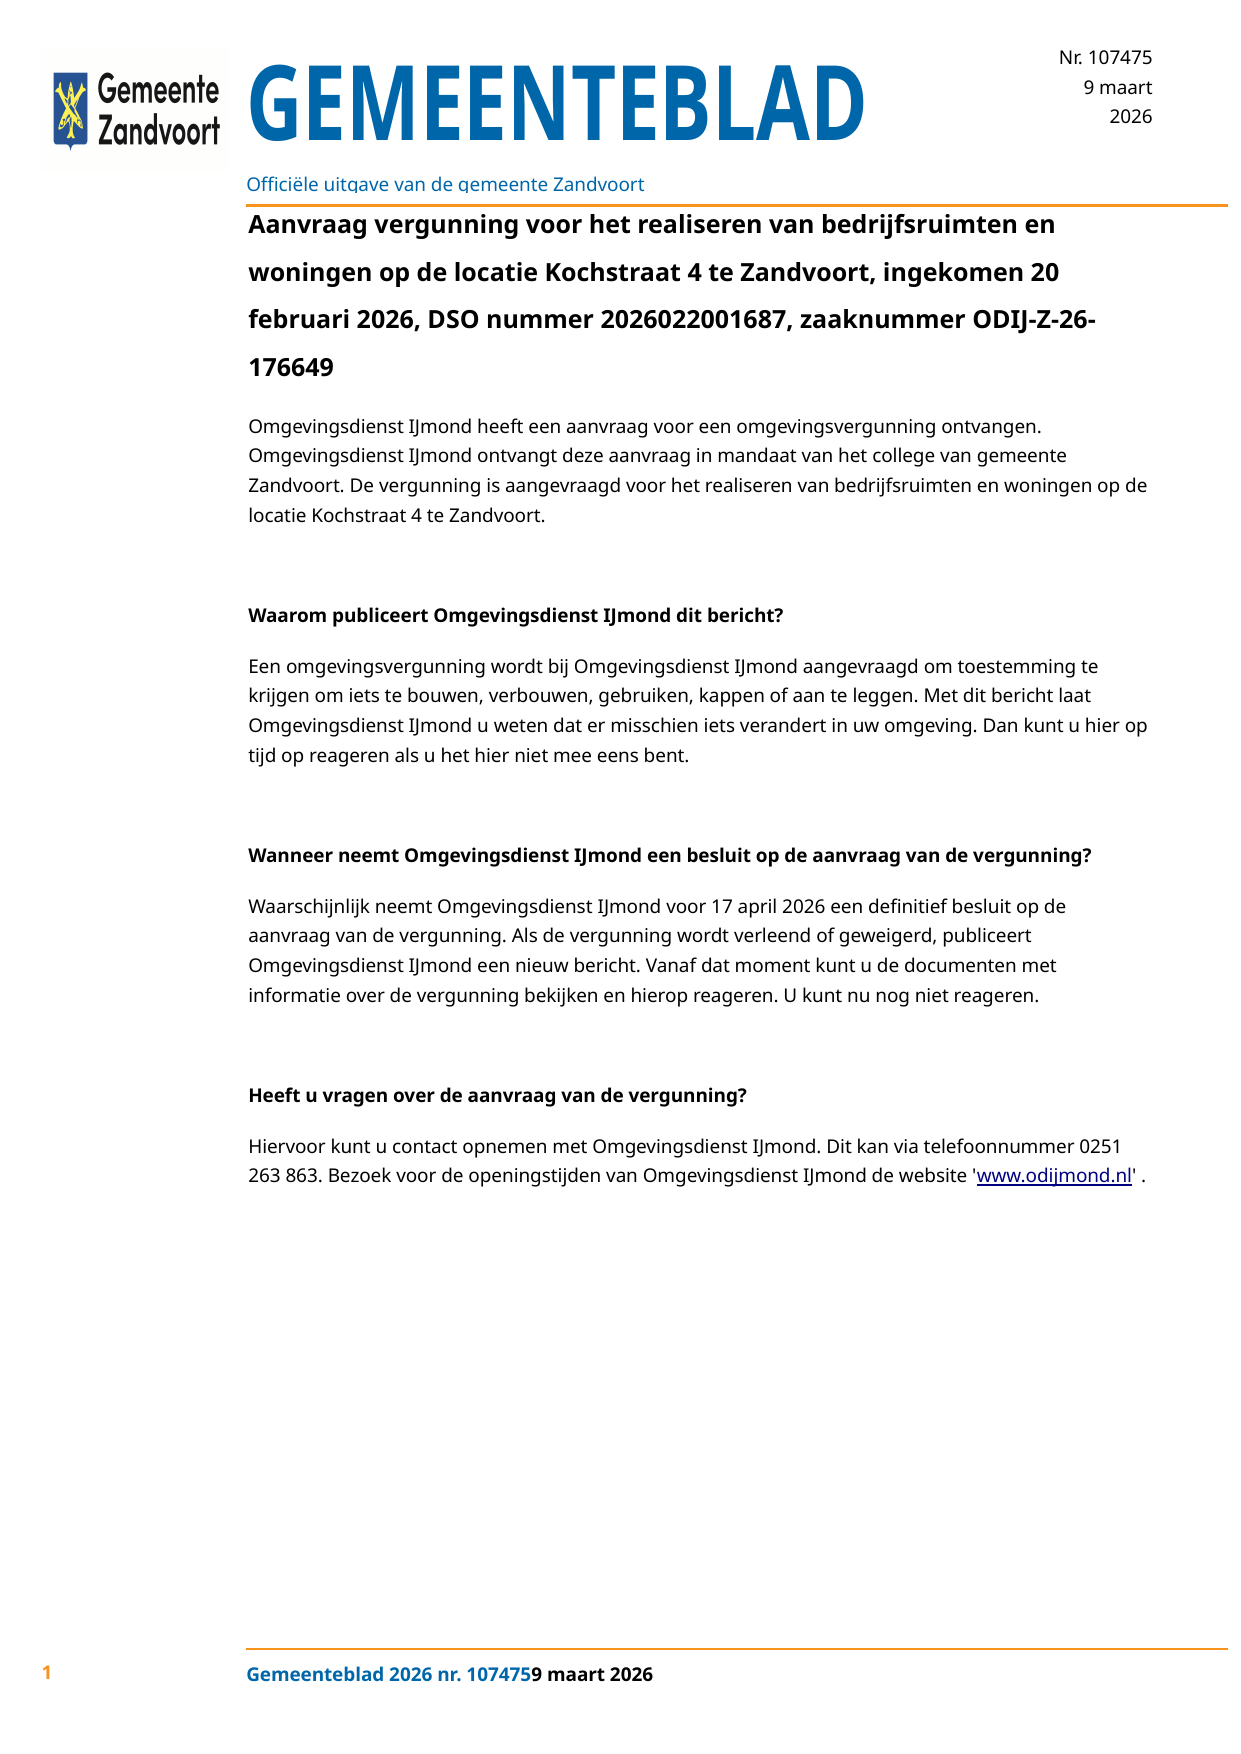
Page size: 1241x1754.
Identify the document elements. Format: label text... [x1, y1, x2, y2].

text Wanneer neemt Omgevingsdienst IJmond een besluit op de aanvraag van de vergunning? [248, 843, 1152, 868]
picture [41, 47, 231, 172]
text Een omgevingsvergunning wordt bij Omgevingsdienst IJmond aangevraagd om toestemming te krijgen om iets te bouwen, verbouwen, gebruiken, kappen of aan te leggen. Met dit bericht laat Omgevingsdienst IJmond u weten dat er misschien iets verandert in uw omgeving. Dan kunt u hier op tijd op reageren als u het hier niet mee eens bent. [248, 653, 1152, 768]
text Aanvraag vergunning voor het realiseren van bedrijfsruimten en woningen op de locatie Kochstraat 4 te Zandvoort, ingekomen 20 februari 2026, DSO nummer 2026022001687, zaaknummer ODIJ-Z-26-176649 [248, 207, 1152, 384]
text Hiervoor kunt u contact opnemen met Omgevingsdienst IJmond. Dit kan via telefoonnummer 0251 263 863. Bezoek voor de openingstijden van Omgevingsdienst IJmond de website 'www.odijmond.nl' . [248, 1133, 1152, 1188]
text Waarschijnlijk neemt Omgevingsdienst IJmond voor 17 april 2026 een definitief besluit op de aanvraag van de vergunning. Als de vergunning wordt verleend of geweigerd, publiceert Omgevingsdienst IJmond een nieuw bericht. Vanaf dat moment kunt u de documenten met informatie over de vergunning bekijken en hierop reageren. U kunt nu nog niet reageren. [248, 893, 1152, 1008]
text Waarom publiceert Omgevingsdienst IJmond dit bericht? [248, 603, 1152, 628]
text Omgevingsdienst IJmond heeft een aanvraag voor een omgevingsvergunning ontvangen. Omgevingsdienst IJmond ontvangt deze aanvraag in mandaat van het college van gemeente Zandvoort. De vergunning is aangevraagd voor het realiseren van bedrijfsruimten en woningen op de locatie Kochstraat 4 te Zandvoort. [248, 413, 1152, 528]
text Heeft u vragen over de aanvraag van de vergunning? [248, 1083, 1152, 1108]
